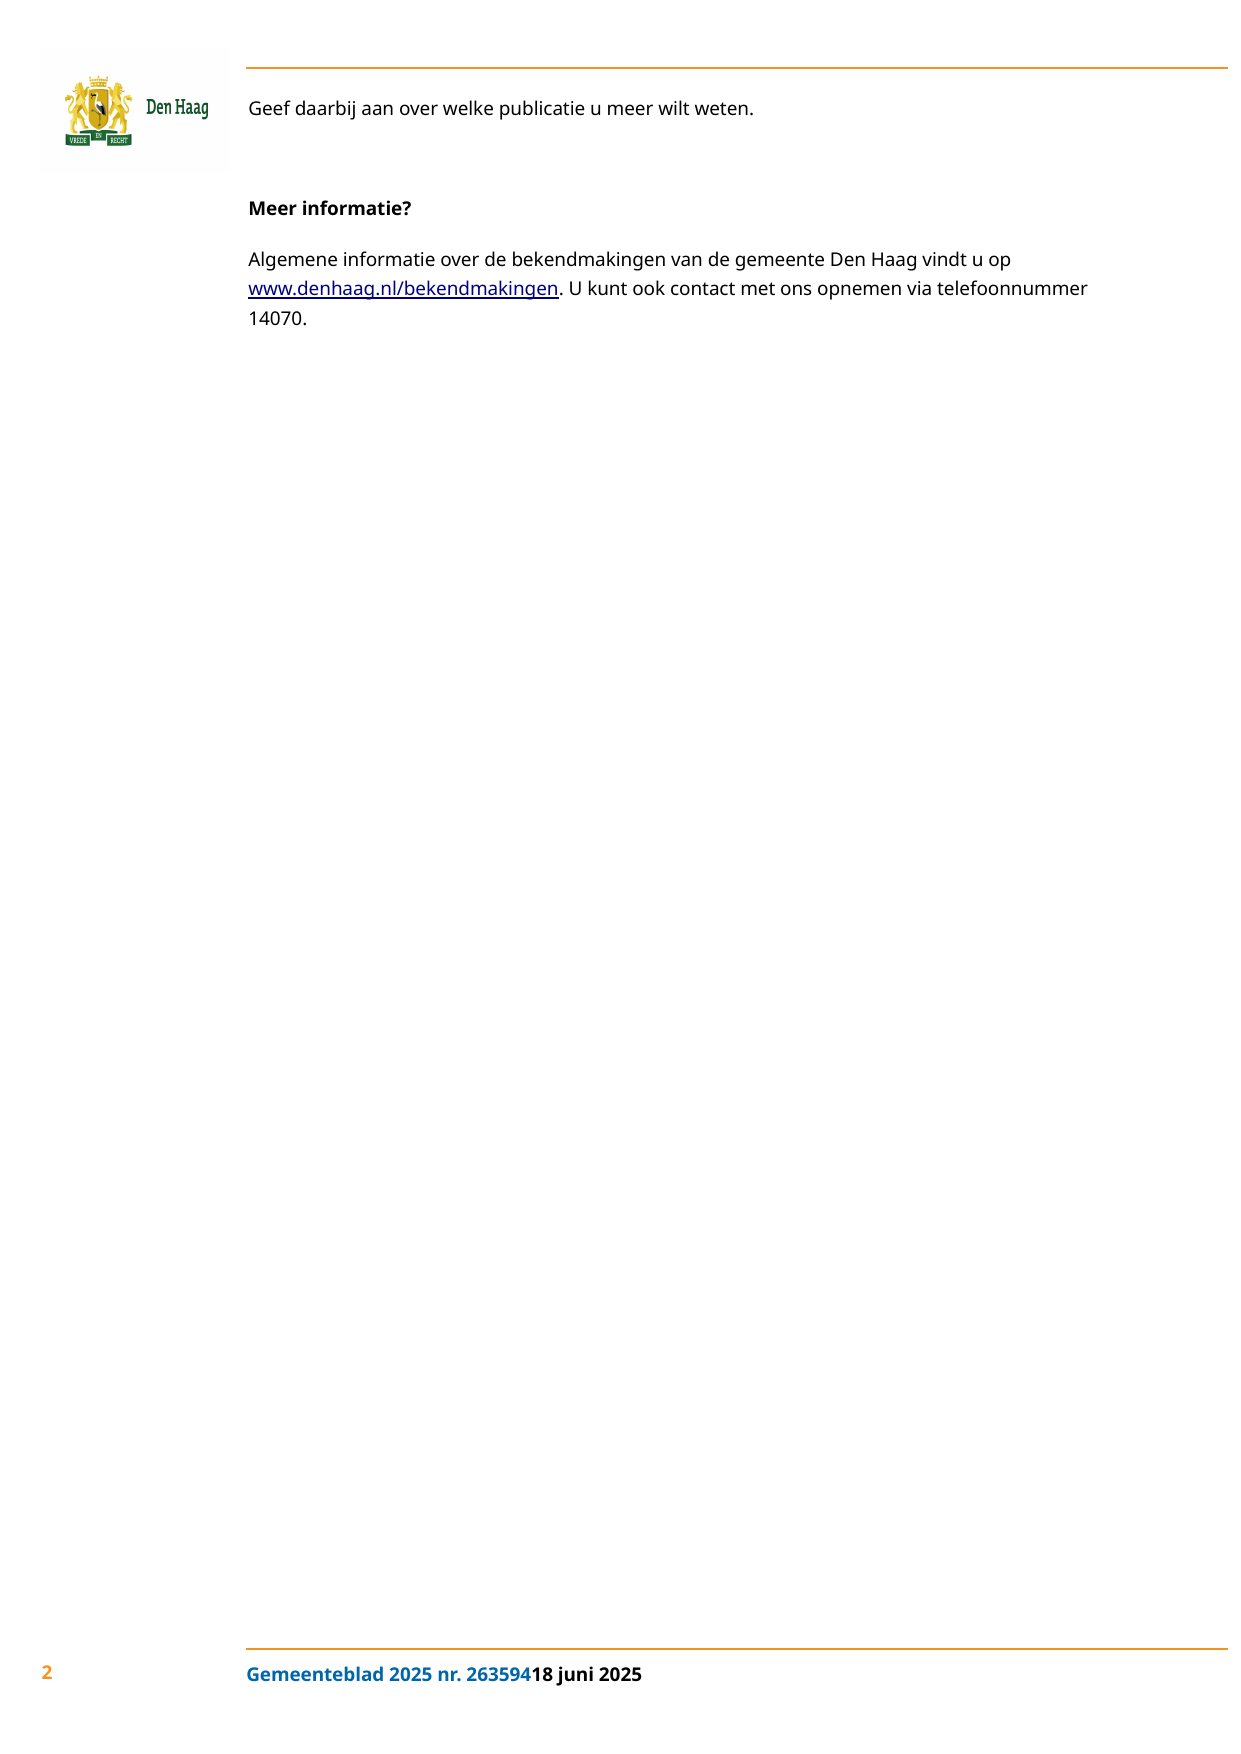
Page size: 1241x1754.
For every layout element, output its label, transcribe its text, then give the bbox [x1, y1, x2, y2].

picture [41, 47, 231, 172]
text Algemene informatie over de bekendmakingen van de gemeente Den Haag vindt u op www.denhaag.nl/bekendmakingen. U kunt ook contact met ons opnemen via telefoonnummer 14070. [248, 246, 1152, 331]
text Geef daarbij aan over welke publicatie u meer wilt weten. [248, 95, 1152, 121]
text Meer informatie? [248, 196, 1152, 221]
